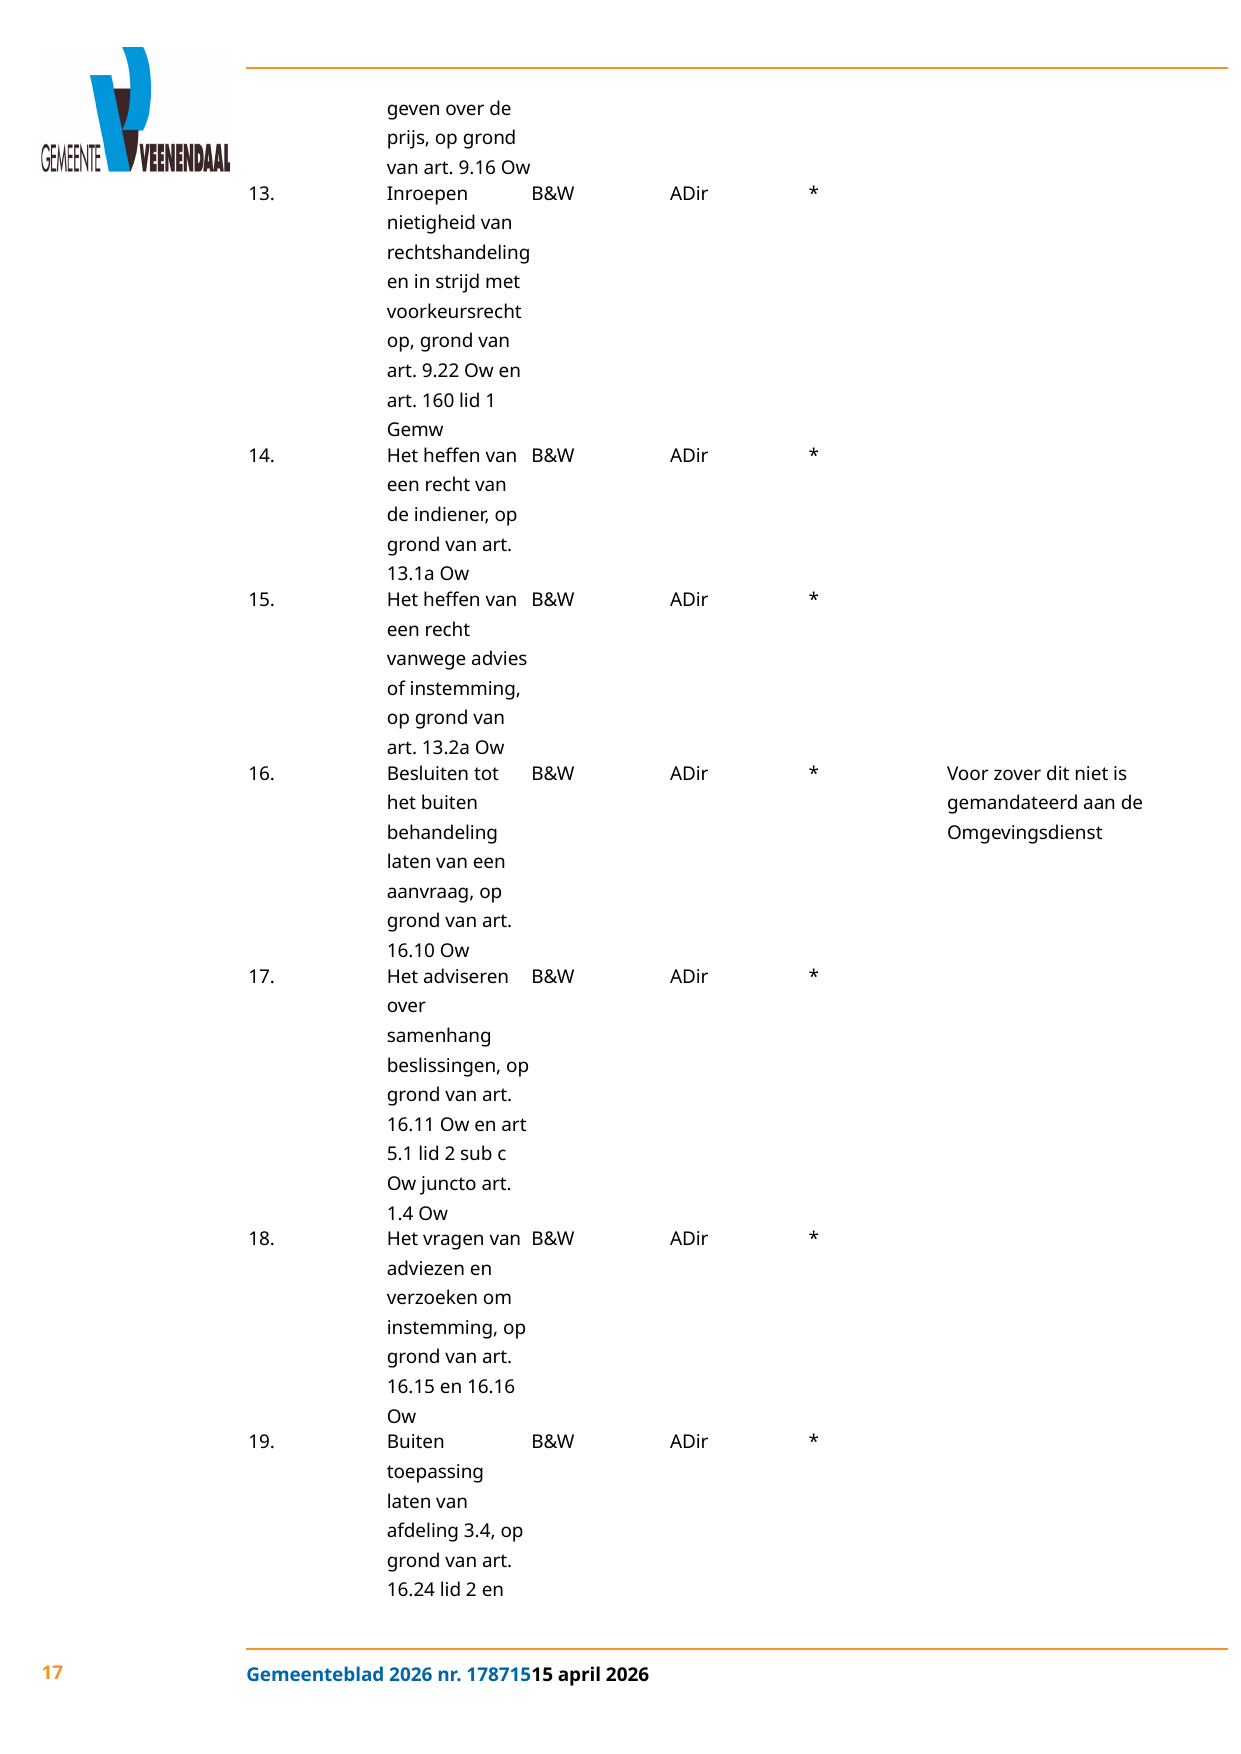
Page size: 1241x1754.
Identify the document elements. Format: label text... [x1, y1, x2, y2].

table_cell B&W [531, 963, 670, 1225]
table_cell 18. [248, 1225, 387, 1429]
table_cell ADir [670, 442, 808, 586]
table_cell [947, 586, 1152, 760]
table_cell ADir [670, 760, 808, 963]
table_cell ADir [670, 1429, 808, 1602]
table_cell [947, 180, 1152, 442]
table_cell B&W [531, 1429, 670, 1602]
table_cell Buiten toepassing laten van afdeling 3.4, op grond van art. 16.24 lid 2 en [387, 1429, 531, 1602]
table_cell * [808, 180, 947, 442]
table_cell 15. [248, 586, 387, 760]
picture [41, 47, 130, 172]
table_cell Het vragen van adviezen en verzoeken om instemming, op grond van art. 16.15 en 16.16 Ow [387, 1225, 531, 1429]
table_cell 14. [248, 442, 387, 586]
table_cell ADir [670, 963, 808, 1225]
table_cell Voor zover dit niet is gemandateerd aan de Omgevingsdienst [947, 760, 1152, 963]
table_cell [947, 95, 1152, 180]
table_cell B&W [531, 442, 670, 586]
table_cell [947, 963, 1152, 1225]
table_cell [248, 95, 387, 180]
table_cell geven over de prijs, op grond van art. 9.16 Ow [387, 95, 531, 180]
table_cell [808, 95, 947, 180]
table_cell [531, 95, 670, 180]
table_cell 17. [248, 963, 387, 1225]
table_cell * [808, 1225, 947, 1429]
table_cell Het adviseren over samenhang beslissingen, op grond van art. 16.11 Ow en art 5.1 lid 2 sub c Ow juncto art. 1.4 Ow [387, 963, 531, 1225]
table_cell Het heffen van een recht van de indiener, op grond van art. 13.1a Ow [387, 442, 531, 586]
table_cell ADir [670, 180, 808, 442]
table_cell Besluiten tot het buiten behandeling laten van een aanvraag, op grond van art. 16.10 Ow [387, 760, 531, 963]
table_cell B&W [531, 1225, 670, 1429]
table_cell * [808, 760, 947, 963]
table_cell * [808, 963, 947, 1225]
table_cell * [808, 1429, 947, 1602]
table_cell ADir [670, 586, 808, 760]
table_cell [947, 442, 1152, 586]
table_cell [670, 95, 808, 180]
table_cell B&W [531, 760, 670, 963]
picture [123, 47, 231, 172]
table_cell Inroepen nietigheid van rechtshandelingen in strijd met voorkeursrecht op, grond van art. 9.22 Ow en art. 160 lid 1 Gemw [387, 180, 531, 442]
table_cell * [808, 442, 947, 586]
table_cell [947, 1429, 1152, 1602]
table_cell 19. [248, 1429, 387, 1602]
table_cell B&W [531, 586, 670, 760]
table_cell Het heffen van een recht vanwege advies of instemming, op grond van art. 13.2a Ow [387, 586, 531, 760]
table_cell * [808, 586, 947, 760]
table_cell B&W [531, 180, 670, 442]
table_cell [947, 1225, 1152, 1429]
table_cell 16. [248, 760, 387, 963]
table_cell 13. [248, 180, 387, 442]
table_cell ADir [670, 1225, 808, 1429]
